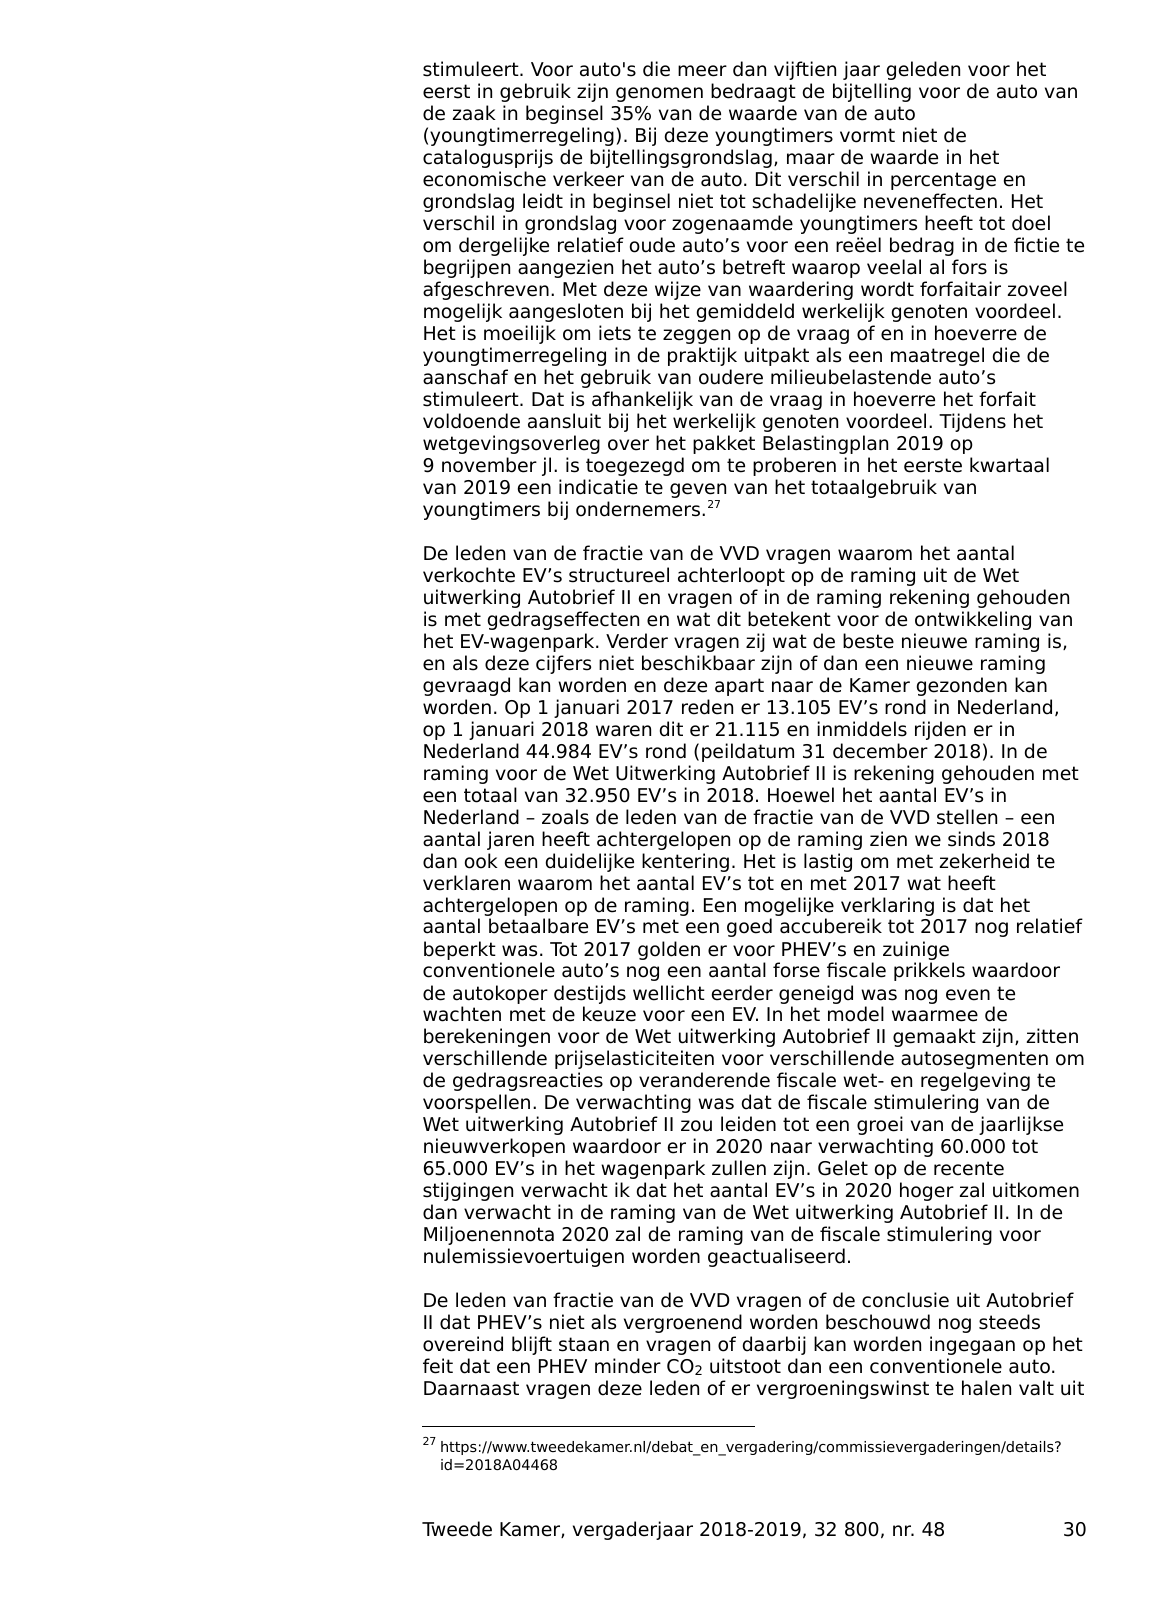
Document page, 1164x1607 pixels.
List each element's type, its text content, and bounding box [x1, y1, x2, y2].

text stimuleert. Voor auto's die meer dan vijftien jaar geleden voor het eerst in gebruik zijn genomen bedraagt de bijtelling voor de auto van de zaak in beginsel 35% van de waarde van de auto (youngtimerregeling). Bij deze youngtimers vormt niet de catalogusprijs de bijtellingsgrondslag, maar de waarde in het economische verkeer van de auto. Dit verschil in percentage en grondslag leidt in beginsel niet tot schadelijke neveneffecten. Het verschil in grondslag voor zogenaamde youngtimers heeft tot doel om dergelijke relatief oude auto’s voor een reëel bedrag in de fictie te begrijpen aangezien het auto’s betreft waarop veelal al fors is afgeschreven. Met deze wijze van waardering wordt forfaitair zoveel mogelijk aangesloten bij het gemiddeld werkelijk genoten voordeel. Het is moeilijk om iets te zeggen op de vraag of en in hoeverre de youngtimerregeling in de praktijk uitpakt als een maatregel die de aanschaf en het gebruik van oudere milieubelastende auto’s stimuleert. Dat is afhankelijk van de vraag in hoeverre het forfait voldoende aansluit bij het werkelijk genoten voordeel. Tijdens het wetgevingsoverleg over het pakket Belastingplan 2019 op 9 november jl. is toegezegd om te proberen in het eerste kwartaal van 2019 een indicatie te geven van het totaalgebruik van youngtimers bij ondernemers. [422, 59, 1087, 521]
text https://www.tweedekamer.nl/debat_en_vergadering/commissievergaderingen/details?id=2018A04468 [422, 1435, 1087, 1474]
text De leden van fractie van de VVD vragen of de conclusie uit Autobrief II dat PHEV’s niet als vergroenend worden beschouwd nog steeds overeind blijft staan en vragen of daarbij kan worden ingegaan op het feit dat een PHEV minder CO2 uitstoot dan een conventionele auto. Daarnaast vragen deze leden of er vergroeningswinst te halen valt uit [422, 1290, 1087, 1400]
text De leden van de fractie van de VVD vragen waarom het aantal verkochte EV’s structureel achterloopt op de raming uit de Wet uitwerking Autobrief II en vragen of in de raming rekening gehouden is met gedragseffecten en wat dit betekent voor de ontwikkeling van het EV-wagenpark. Verder vragen zij wat de beste nieuwe raming is, en als deze cijfers niet beschikbaar zijn of dan een nieuwe raming gevraagd kan worden en deze apart naar de Kamer gezonden kan worden. Op 1 januari 2017 reden er 13.105 EV’s rond in Nederland, op 1 januari 2018 waren dit er 21.115 en inmiddels rijden er in Nederland 44.984 EV’s rond (peildatum 31 december 2018). In de raming voor de Wet Uitwerking Autobrief II is rekening gehouden met een totaal van 32.950 EV’s in 2018. Hoewel het aantal EV’s in Nederland – zoals de leden van de fractie van de VVD stellen – een aantal jaren heeft achtergelopen op de raming zien we sinds 2018 dan ook een duidelijke kentering. Het is lastig om met zekerheid te verklaren waarom het aantal EV’s tot en met 2017 wat heeft achtergelopen op de raming. Een mogelijke verklaring is dat het aantal betaalbare EV’s met een goed accubereik tot 2017 nog relatief beperkt was. Tot 2017 golden er voor PHEV’s en zuinige conventionele auto’s nog een aantal forse fiscale prikkels waardoor de autokoper destijds wellicht eerder geneigd was nog even te wachten met de keuze voor een EV. In het model waarmee de berekeningen voor de Wet uitwerking Autobrief II gemaakt zijn, zitten verschillende prijselasticiteiten voor verschillende autosegmenten om de gedragsreacties op veranderende fiscale wet- en regelgeving te voorspellen. De verwachting was dat de fiscale stimulering van de Wet uitwerking Autobrief II zou leiden tot een groei van de jaarlijkse nieuwverkopen waardoor er in 2020 naar verwachting 60.000 tot 65.000 EV’s in het wagenpark zullen zijn. Gelet op de recente stijgingen verwacht ik dat het aantal EV’s in 2020 hoger zal uitkomen dan verwacht in de raming van de Wet uitwerking Autobrief II. In de Miljoenennota 2020 zal de raming van de fiscale stimulering voor nulemissievoertuigen worden geactualiseerd. [422, 543, 1087, 1268]
